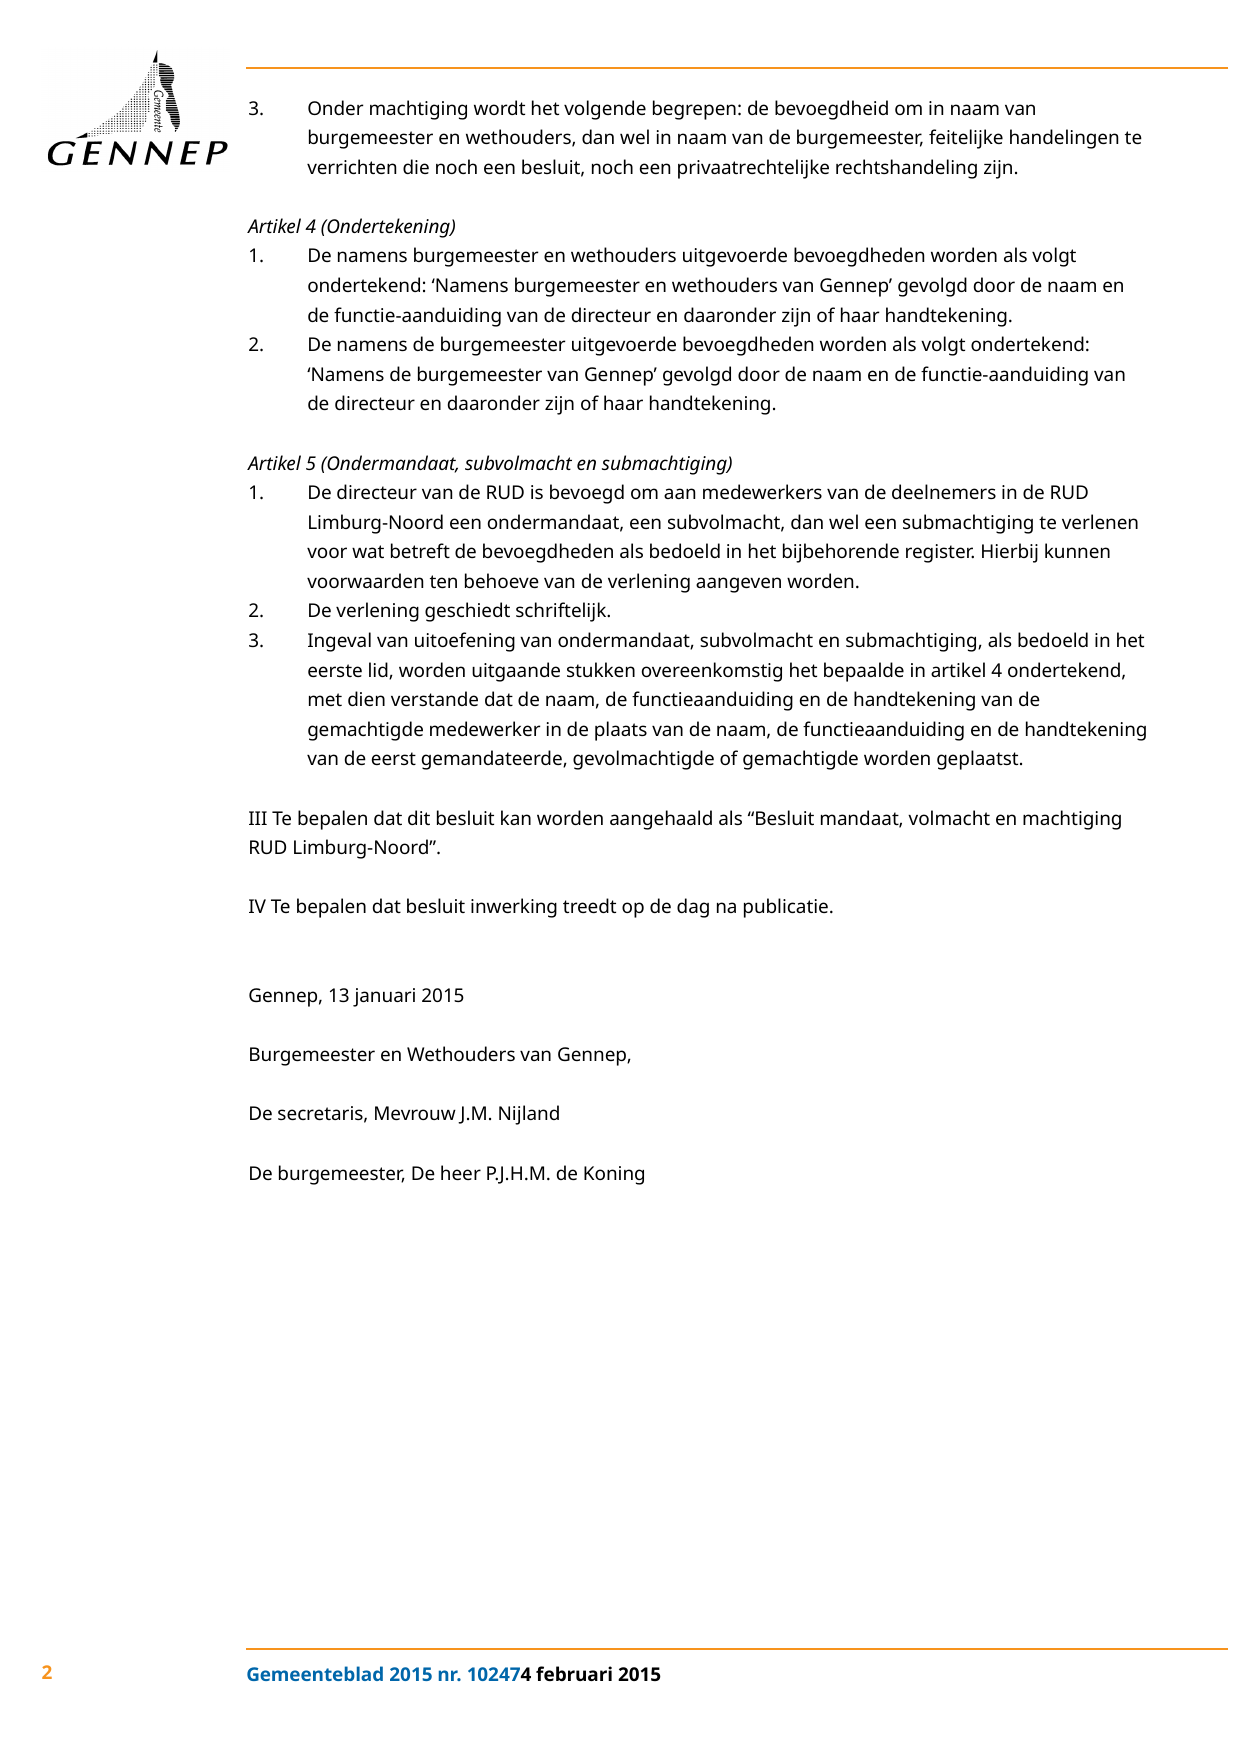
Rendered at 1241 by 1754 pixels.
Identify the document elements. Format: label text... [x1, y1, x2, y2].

text De secretaris, Mevrouw J.M. Nijland [248, 1101, 1152, 1126]
picture [41, 47, 231, 172]
text Burgemeester en Wethouders van Gennep, [248, 1041, 1152, 1067]
text IV Te bepalen dat besluit inwerking treedt op de dag na publicatie. [248, 893, 1152, 919]
text Artikel 4 (Ondertekening) [248, 213, 1152, 239]
list De verlening geschiedt schriftelijk. [248, 598, 1152, 623]
list De namens burgemeester en wethouders uitgevoerde bevoegdheden worden als volgt ondertekend: ‘Namens burgemeester en wethouders van Gennep’ gevolgd door de naam en de functie-aanduiding van de directeur en daaronder zijn of haar handtekening. [248, 243, 1152, 328]
text Gennep, 13 januari 2015 [248, 982, 1152, 1008]
list De namens de burgemeester uitgevoerde bevoegdheden worden als volgt ondertekend: ‘Namens de burgemeester van Gennep’ gevolgd door de naam en de functie-aanduiding van de directeur en daaronder zijn of haar handtekening. [248, 331, 1152, 416]
text Artikel 5 (Ondermandaat, subvolmacht en submachtiging) [248, 450, 1152, 476]
list Onder machtiging wordt het volgende begrepen: de bevoegdheid om in naam van burgemeester en wethouders, dan wel in naam van de burgemeester, feitelijke handelingen te verrichten die noch een besluit, noch een privaatrechtelijke rechtshandeling zijn. [248, 95, 1152, 180]
text III Te bepalen dat dit besluit kan worden aangehaald als “Besluit mandaat, volmacht en machtiging RUD Limburg-Noord”. [248, 805, 1152, 860]
text De burgemeester, De heer P.J.H.M. de Koning [248, 1160, 1152, 1186]
list De directeur van de RUD is bevoegd om aan medewerkers van de deelnemers in de RUD Limburg-Noord een ondermandaat, een subvolmacht, dan wel een submachtiging te verlenen voor wat betreft de bevoegdheden als bedoeld in het bijbehorende register. Hierbij kunnen voorwaarden ten behoeve van de verlening aangeven worden. [248, 479, 1152, 594]
list Ingeval van uitoefening van ondermandaat, subvolmacht en submachtiging, als bedoeld in het eerste lid, worden uitgaande stukken overeenkomstig het bepaalde in artikel 4 ondertekend, met dien verstande dat de naam, de functieaanduiding en de handtekening van de gemachtigde medewerker in de plaats van de naam, de functieaanduiding en de handtekening van de eerst gemandateerde, gevolmachtigde of gemachtigde worden geplaatst. [248, 627, 1152, 771]
